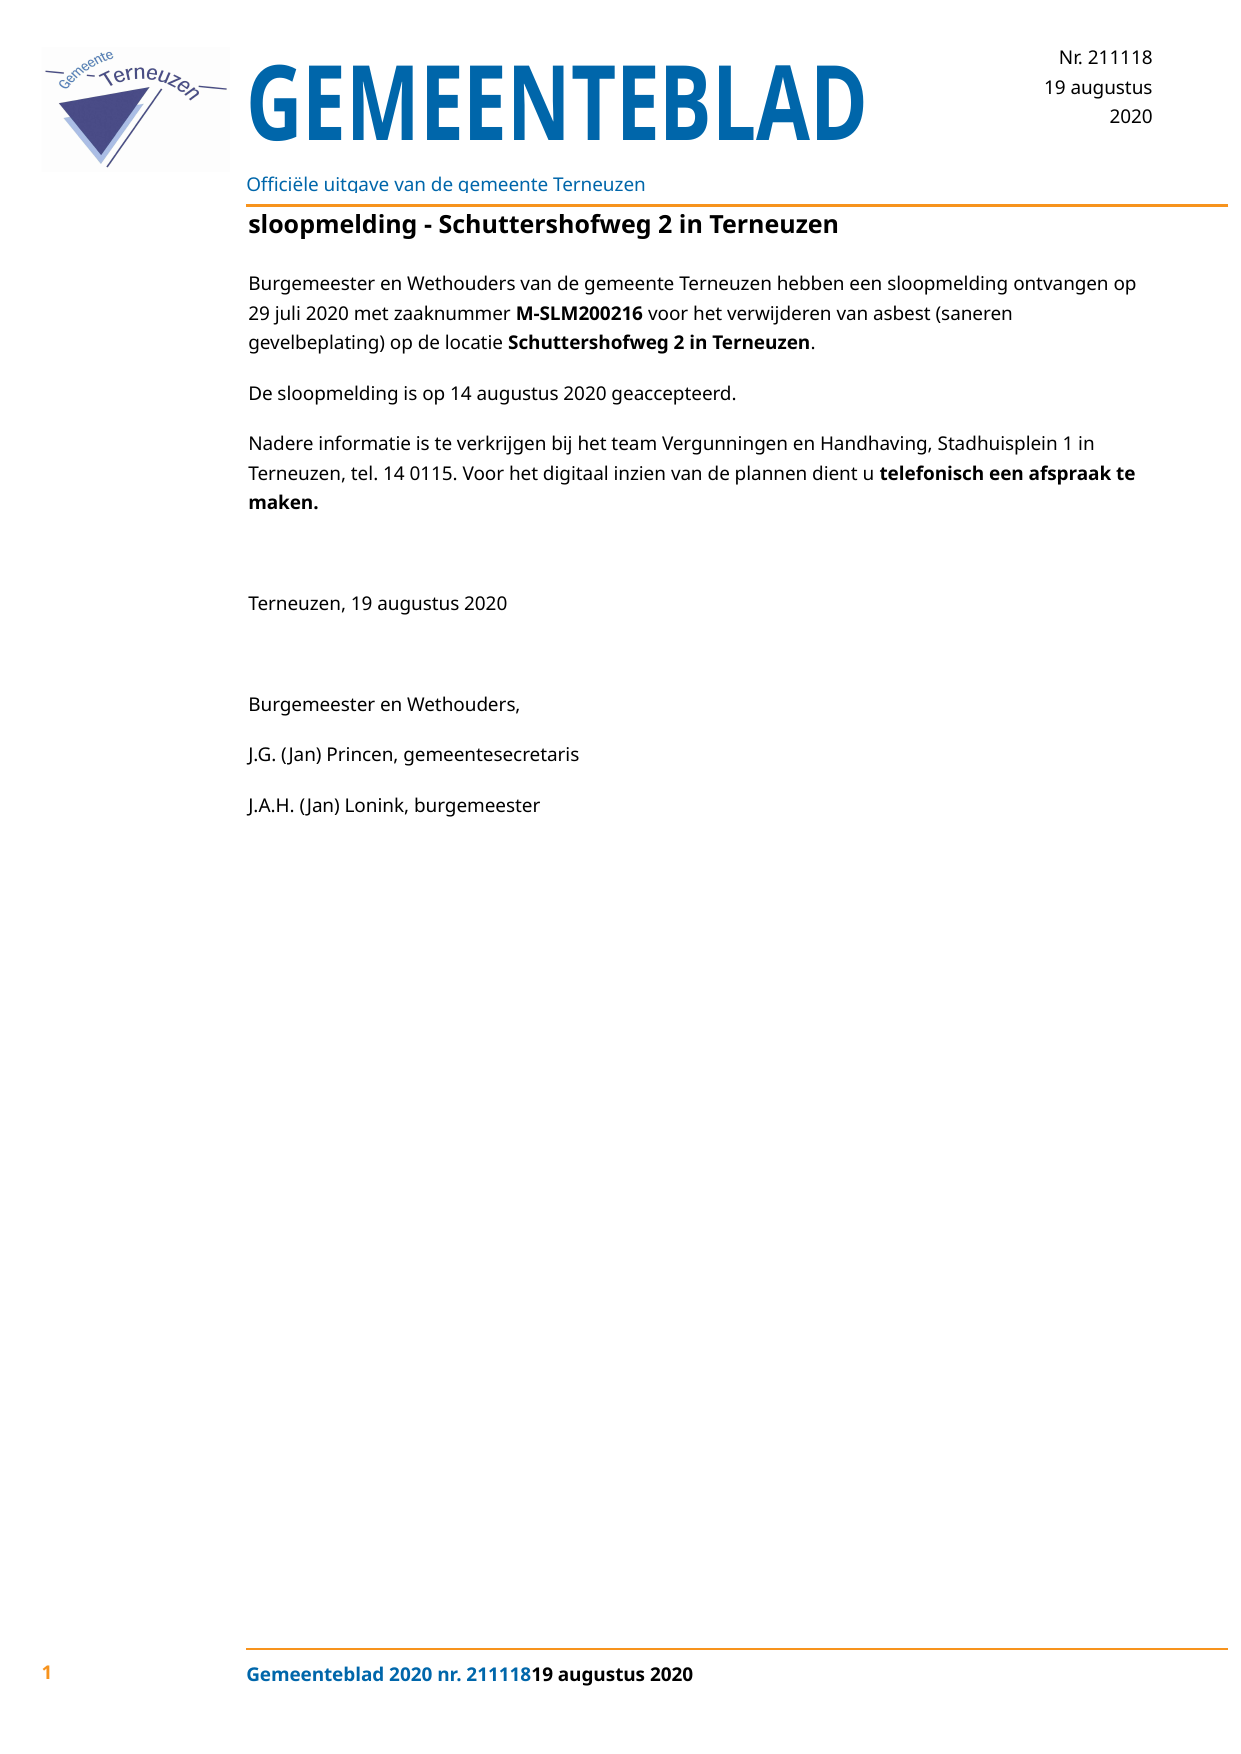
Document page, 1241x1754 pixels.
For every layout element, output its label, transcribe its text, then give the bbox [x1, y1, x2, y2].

text De sloopmelding is op 14 augustus 2020 geaccepteerd. [248, 380, 1152, 406]
text Burgemeester en Wethouders van de gemeente Terneuzen hebben een sloopmelding ontvangen op 29 juli 2020 met zaaknummer M-SLM200216 voor het verwijderen van asbest (saneren gevelbeplating) op de locatie Schuttershofweg 2 in Terneuzen. [248, 270, 1152, 355]
picture [41, 47, 231, 172]
text J.A.H. (Jan) Lonink, burgemeester [248, 792, 1152, 818]
text sloopmelding - Schuttershofweg 2 in Terneuzen [248, 207, 1152, 241]
text Burgemeester en Wethouders, [248, 691, 1152, 717]
text Terneuzen, 19 augustus 2020 [248, 590, 1152, 616]
text Nadere informatie is te verkrijgen bij het team Vergunningen en Handhaving, Stadhuisplein 1 in Terneuzen, tel. 14 0115. Voor het digitaal inzien van de plannen dient u telefonisch een afspraak te maken. [248, 430, 1152, 515]
text J.G. (Jan) Princen, gemeentesecretaris [248, 742, 1152, 767]
